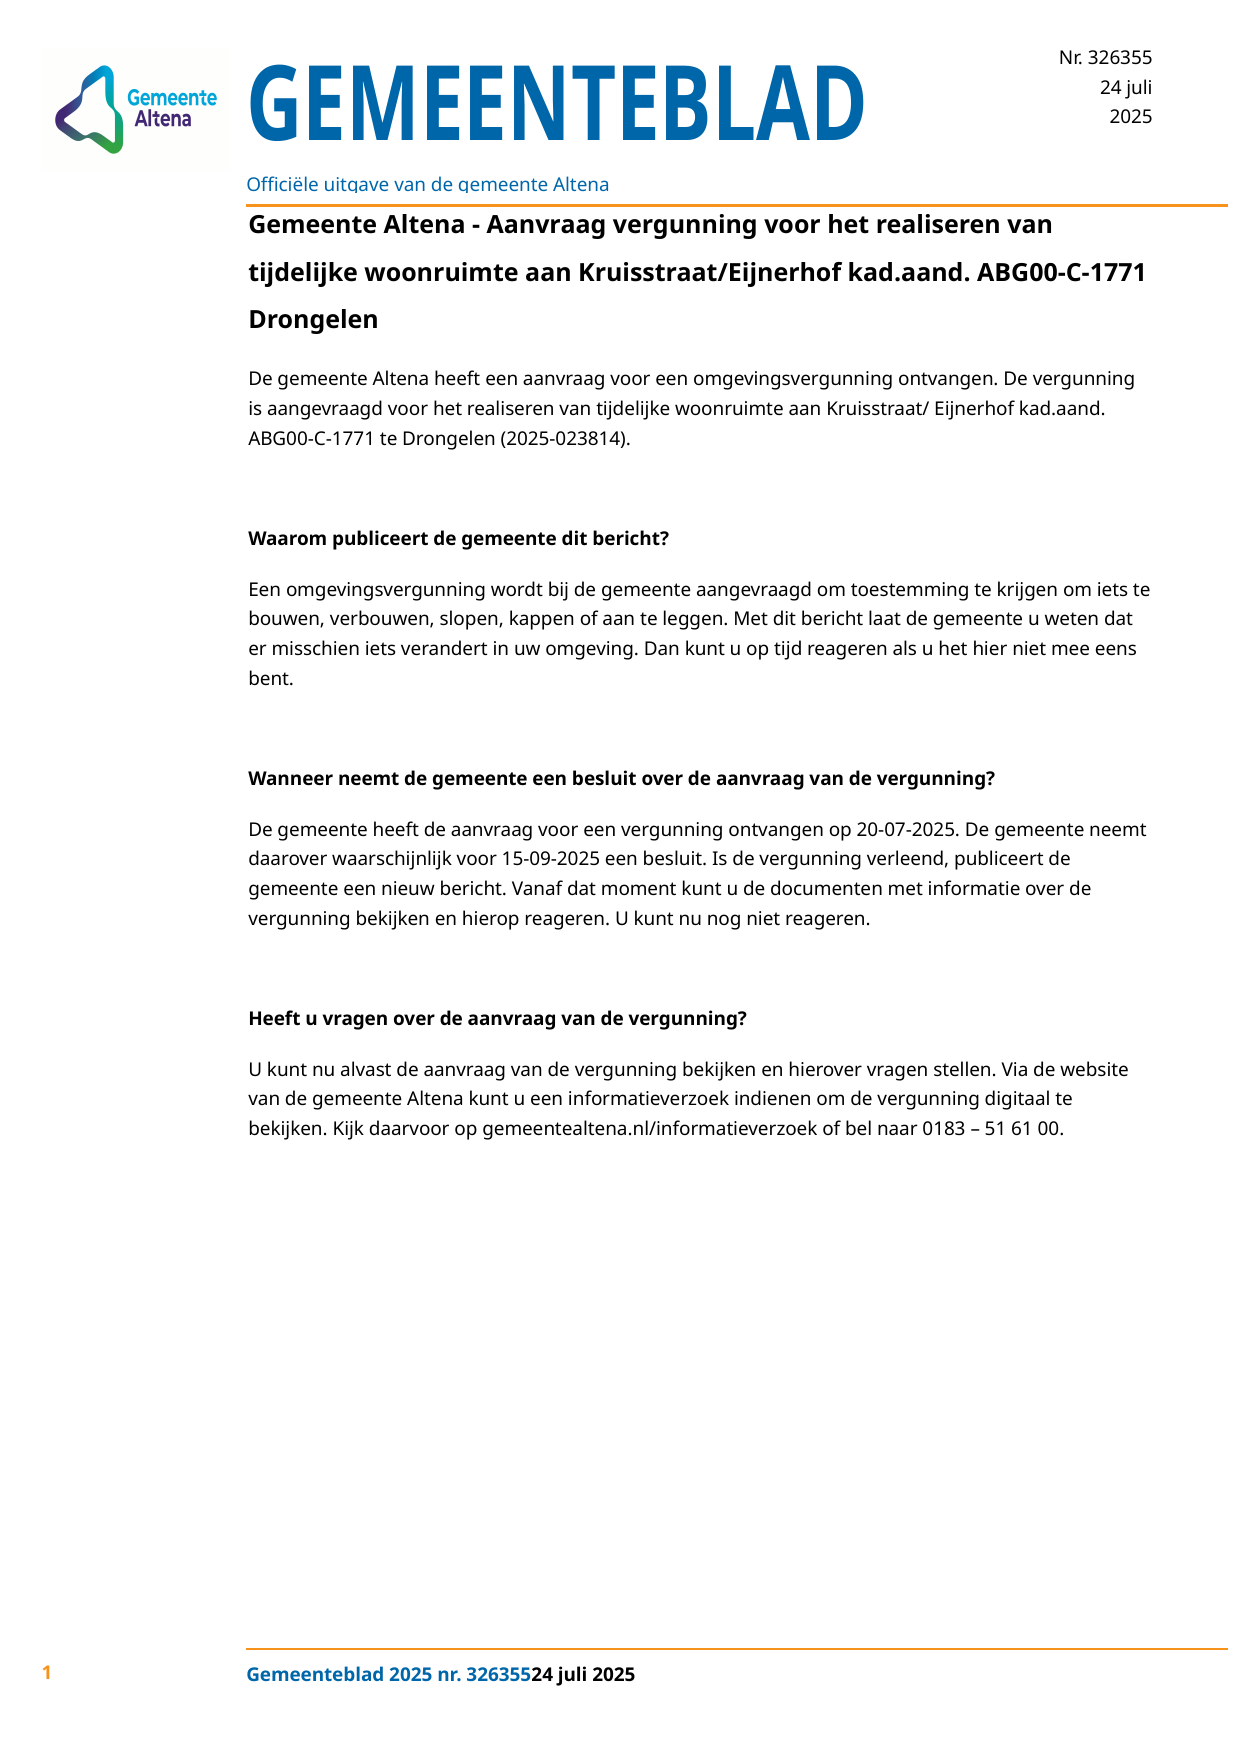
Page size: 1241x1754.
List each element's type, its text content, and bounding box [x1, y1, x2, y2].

text U kunt nu alvast de aanvraag van de vergunning bekijken en hierover vragen stellen. Via de website van de gemeente Altena kunt u een informatieverzoek indienen om de vergunning digitaal te bekijken. Kijk daarvoor op gemeentealtena.nl/informatieverzoek of bel naar 0183 – 51 61 00. [248, 1056, 1152, 1141]
text Gemeente Altena - Aanvraag vergunning voor het realiseren van tijdelijke woonruimte aan Kruisstraat/Eijnerhof kad.aand. ABG00-C-1771 Drongelen [248, 207, 1152, 336]
text De gemeente Altena heeft een aanvraag voor een omgevingsvergunning ontvangen. De vergunning is aangevraagd voor het realiseren van tijdelijke woonruimte aan Kruisstraat/ Eijnerhof kad.aand. ABG00-C-1771 te Drongelen (2025-023814). [248, 366, 1152, 450]
text Een omgevingsvergunning wordt bij de gemeente aangevraagd om toestemming te krijgen om iets te bouwen, verbouwen, slopen, kappen of aan te leggen. Met dit bericht laat de gemeente u weten dat er misschien iets verandert in uw omgeving. Dan kunt u op tijd reageren als u het hier niet mee eens bent. [248, 576, 1152, 690]
text Wanneer neemt de gemeente een besluit over de aanvraag van de vergunning? [248, 766, 1152, 791]
text Heeft u vragen over de aanvraag van de vergunning? [248, 1006, 1152, 1031]
text De gemeente heeft de aanvraag voor een vergunning ontvangen op 20-07-2025. De gemeente neemt daarover waarschijnlijk voor 15-09-2025 een besluit. Is de vergunning verleend, publiceert de gemeente een nieuw bericht. Vanaf dat moment kunt u de documenten met informatie over de vergunning bekijken en hierop reageren. U kunt nu nog niet reageren. [248, 816, 1152, 930]
text Waarom publiceert de gemeente dit bericht? [248, 526, 1152, 551]
picture [41, 47, 231, 172]
